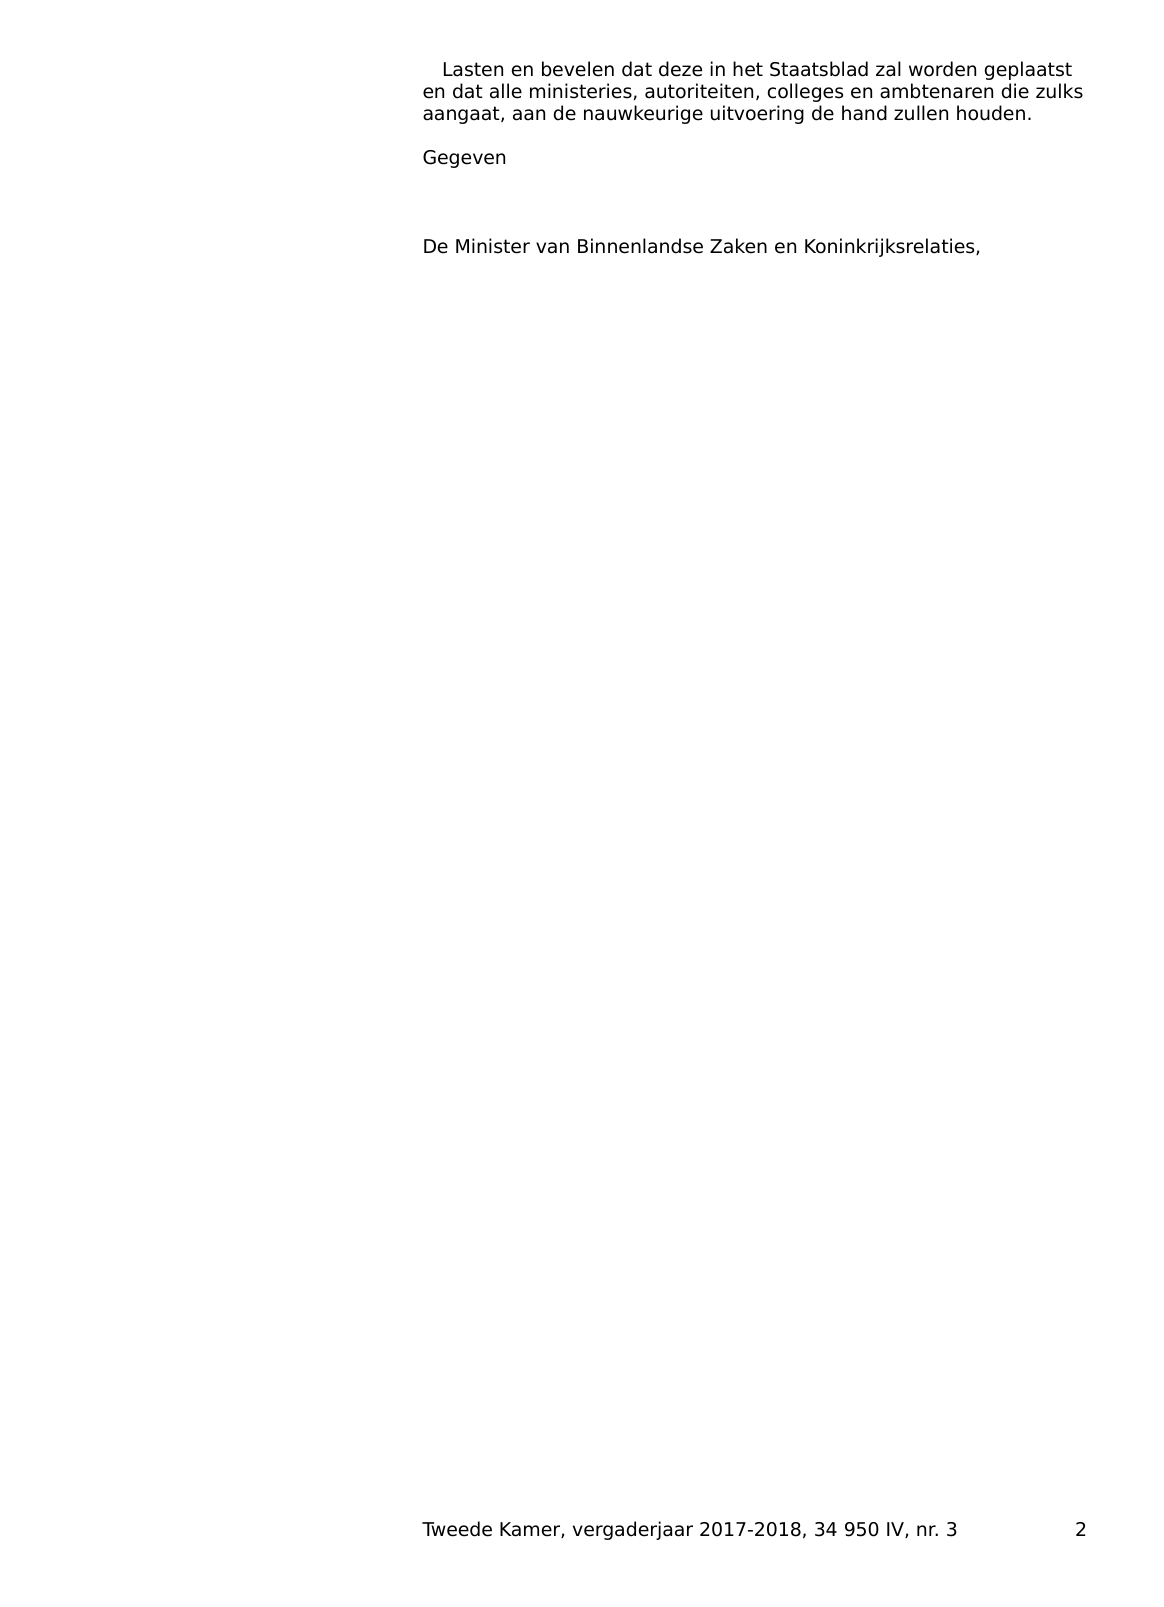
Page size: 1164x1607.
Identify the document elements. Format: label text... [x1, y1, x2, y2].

text Gegeven [422, 147, 1087, 169]
text De Minister van Binnenlandse Zaken en Koninkrijksrelaties, [422, 236, 1087, 258]
text Lasten en bevelen dat deze in het Staatsblad zal worden geplaatst en dat alle ministeries, autoriteiten, colleges en ambtenaren die zulks aangaat, aan de nauwkeurige uitvoering de hand zullen houden. [422, 59, 1087, 125]
